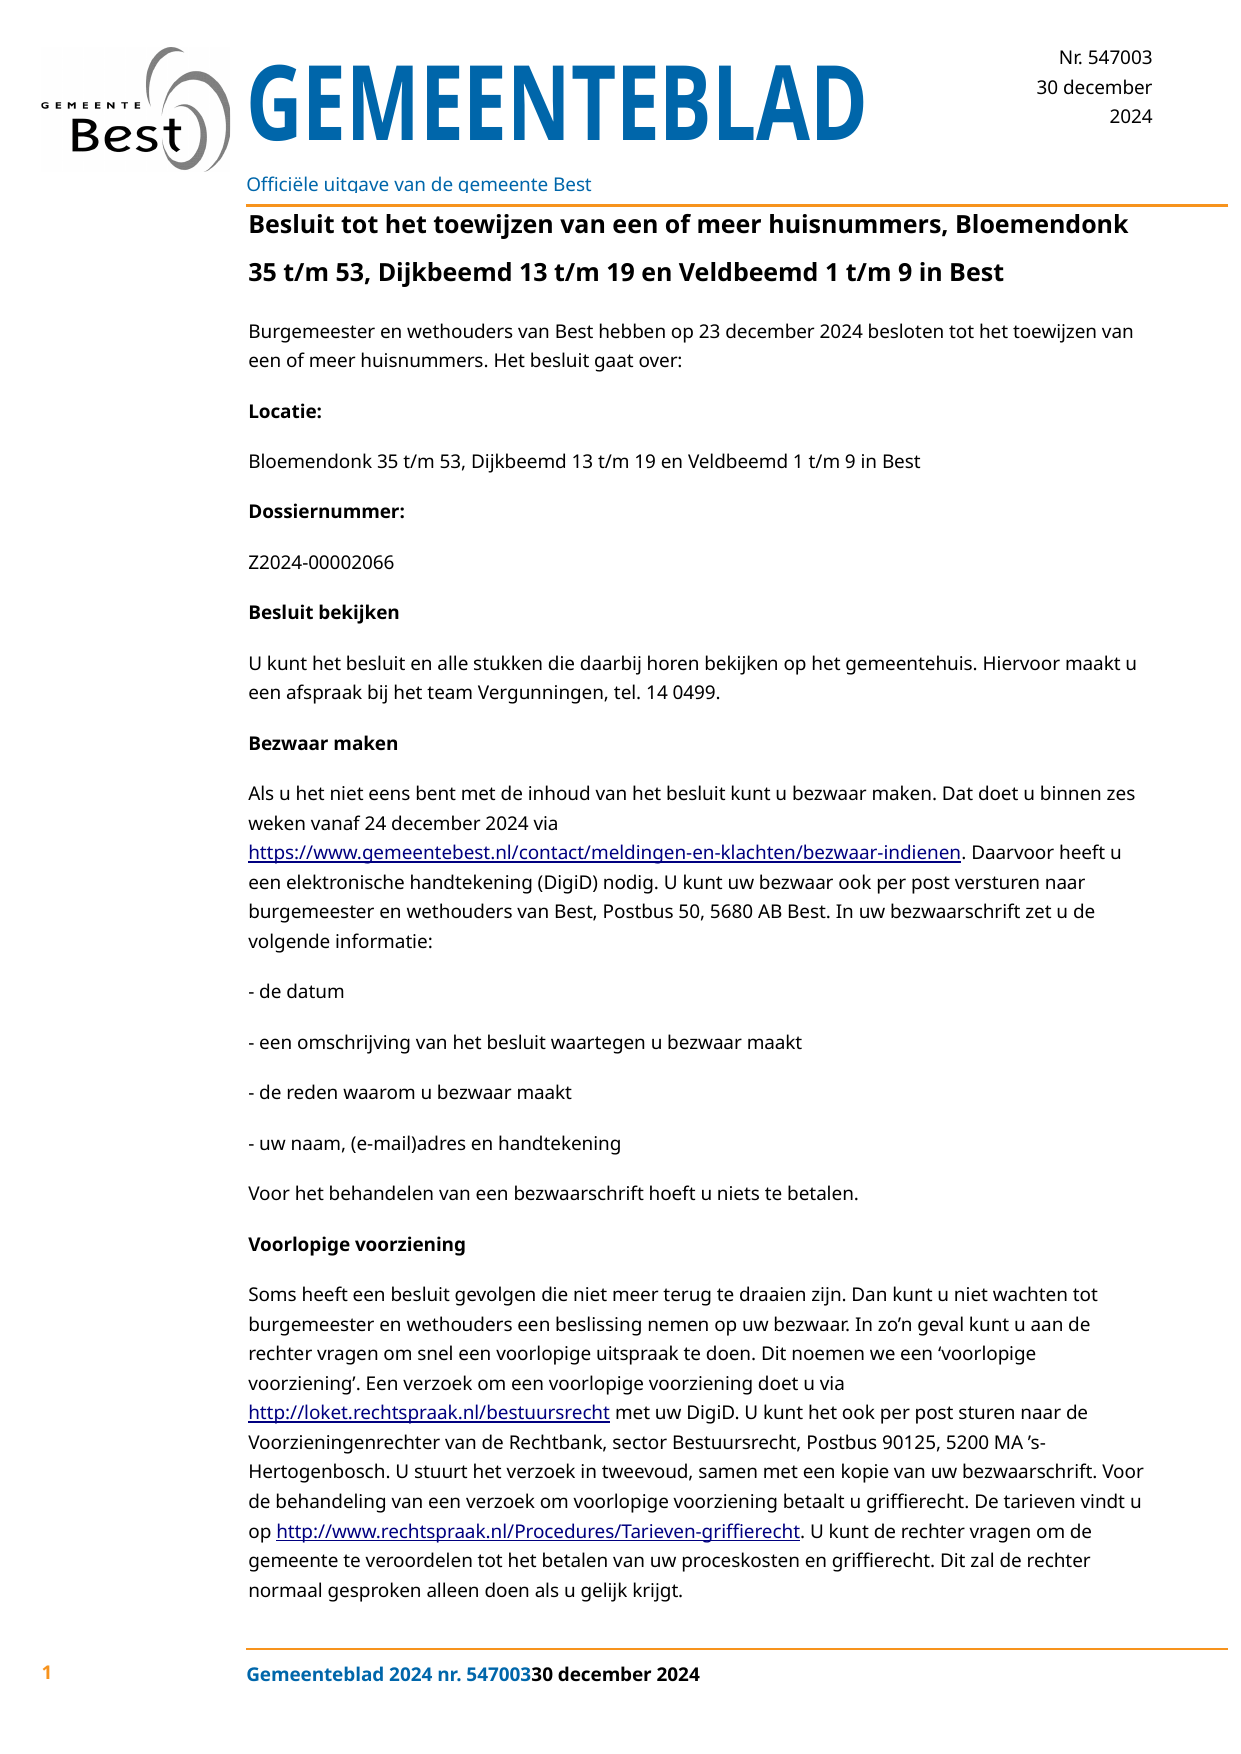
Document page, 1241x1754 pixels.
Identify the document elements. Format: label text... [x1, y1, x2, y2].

text Besluit tot het toewijzen van een of meer huisnummers, Bloemendonk 35 t/m 53, Dijkbeemd 13 t/m 19 en Veldbeemd 1 t/m 9 in Best [248, 207, 1152, 288]
text Dossiernummer: [248, 499, 1152, 524]
text - uw naam, (e-mail)adres en handtekening [248, 1130, 1152, 1156]
text Bezwaar maken [248, 730, 1152, 756]
text - een omschrijving van het besluit waartegen u bezwaar maakt [248, 1029, 1152, 1055]
text Soms heeft een besluit gevolgen die niet meer terug te draaien zijn. Dan kunt u niet wachten tot burgemeester en wethouders een beslissing nemen op uw bezwaar. In zo’n geval kunt u aan de rechter vragen om snel een voorlopige uitspraak te doen. Dit noemen we een ‘voorlopige voorziening’. Een verzoek om een voorlopige voorziening doet u via http://loket.rechtspraak.nl/bestuursrecht met uw DigiD. U kunt het ook per post sturen naar de Voorzieningenrechter van de Rechtbank, sector Bestuursrecht, Postbus 90125, 5200 MA ’s-Hertogenbosch. U stuurt het verzoek in tweevoud, samen met een kopie van uw bezwaarschrift. Voor de behandeling van een verzoek om voorlopige voorziening betaalt u griffierecht. De tarieven vindt u op http://www.rechtspraak.nl/Procedures/Tarieven-griffierecht. U kunt de rechter vragen om de gemeente te veroordelen tot het betalen van uw proceskosten en griffierecht. Dit zal de rechter normaal gesproken alleen doen als u gelijk krijgt. [248, 1281, 1152, 1603]
text Besluit bekijken [248, 599, 1152, 625]
text Z2024-00002066 [248, 549, 1152, 575]
text U kunt het besluit en alle stukken die daarbij horen bekijken op het gemeentehuis. Hiervoor maakt u een afspraak bij het team Vergunningen, tel. 14 0499. [248, 650, 1152, 705]
picture [41, 47, 231, 172]
text Voor het behandelen van een bezwaarschrift hoeft u niets te betalen. [248, 1180, 1152, 1206]
text Voorlopige voorziening [248, 1231, 1152, 1257]
text Bloemendonk 35 t/m 53, Dijkbeemd 13 t/m 19 en Veldbeemd 1 t/m 9 in Best [248, 448, 1152, 474]
text - de reden waarom u bezwaar maakt [248, 1079, 1152, 1105]
text Burgemeester en wethouders van Best hebben op 23 december 2024 besloten tot het toewijzen van een of meer huisnummers. Het besluit gaat over: [248, 318, 1152, 373]
text Als u het niet eens bent met de inhoud van het besluit kunt u bezwaar maken. Dat doet u binnen zes weken vanaf 24 december 2024 via https://www.gemeentebest.nl/contact/meldingen-en-klachten/bezwaar-indienen. Daarvoor heeft u een elektronische handtekening (DigiD) nodig. U kunt uw bezwaar ook per post versturen naar burgemeester en wethouders van Best, Postbus 50, 5680 AB Best. In uw bezwaarschrift zet u de volgende informatie: [248, 780, 1152, 954]
text - de datum [248, 979, 1152, 1004]
text Locatie: [248, 398, 1152, 424]
